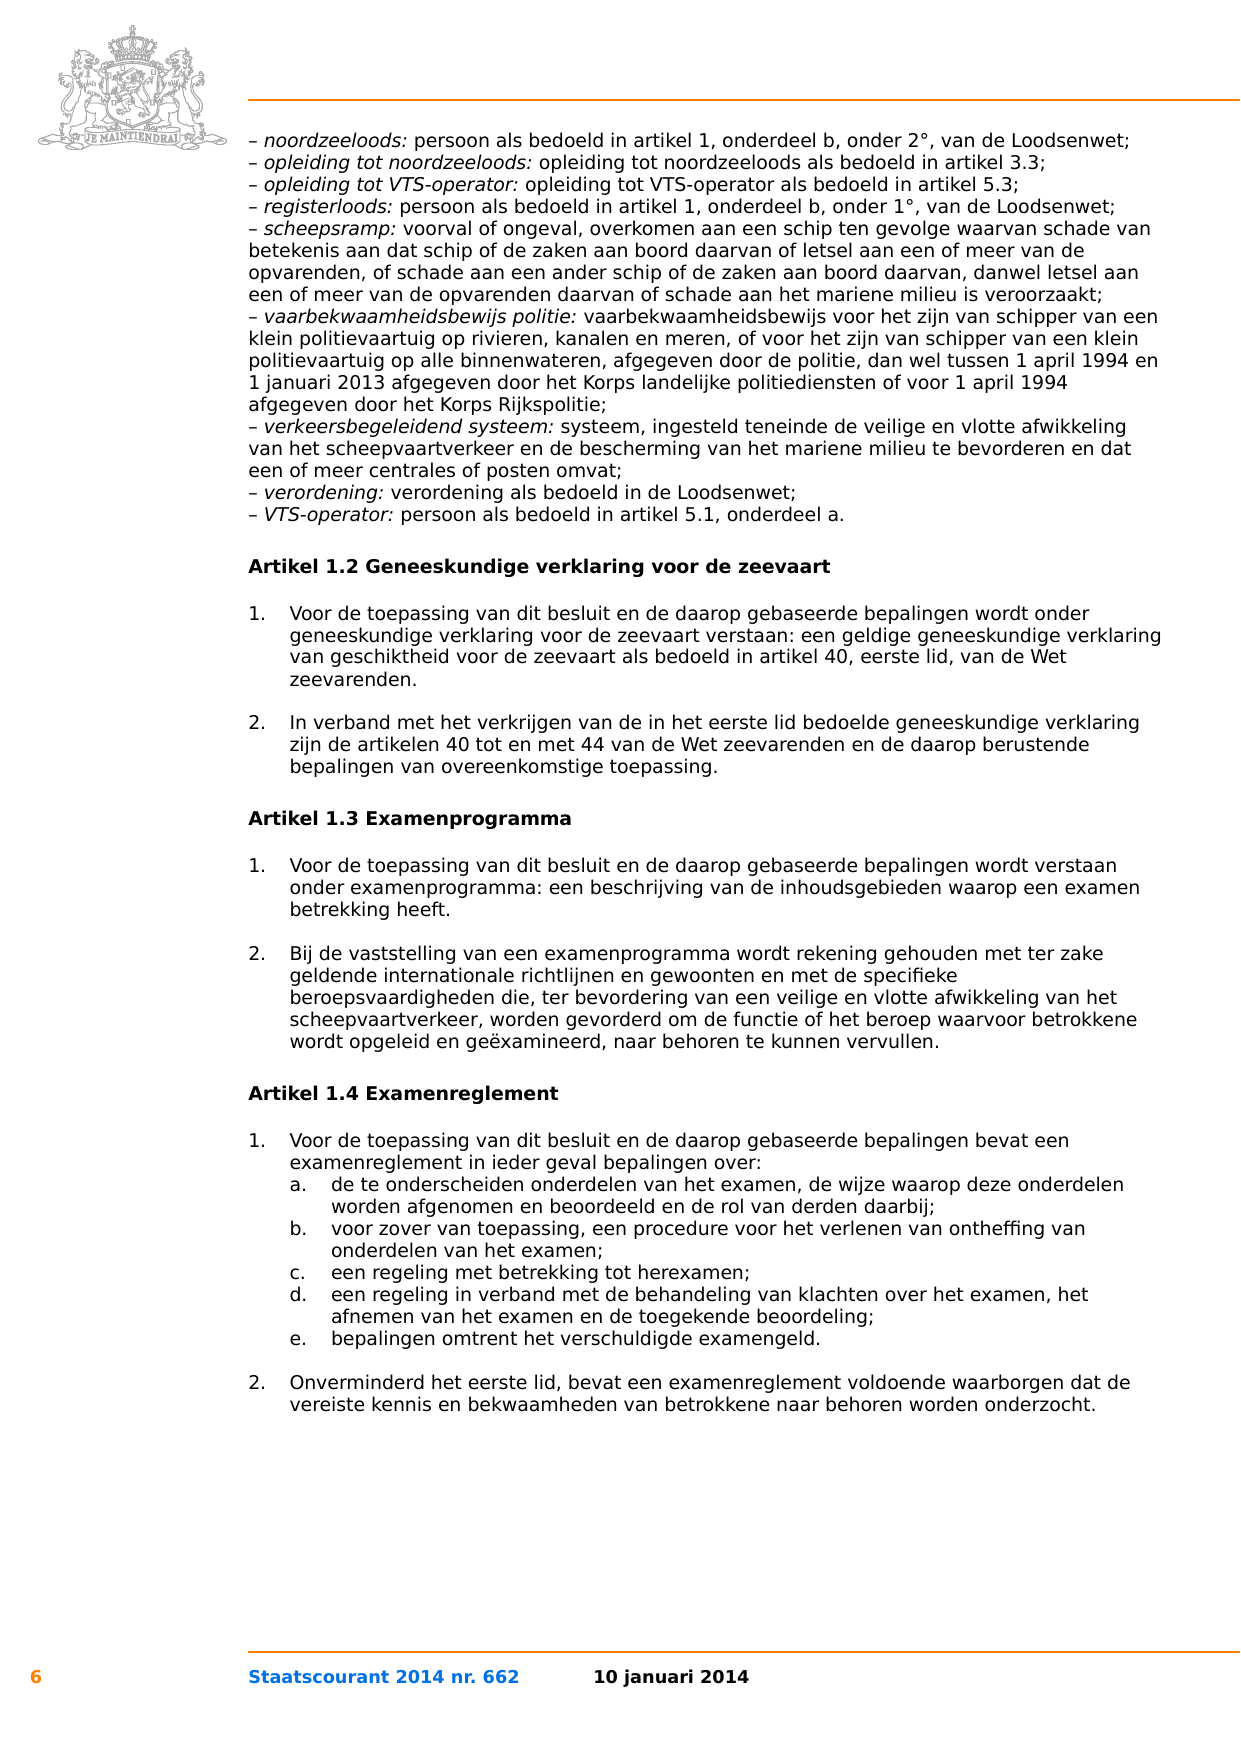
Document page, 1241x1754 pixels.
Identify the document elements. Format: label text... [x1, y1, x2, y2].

text 1. Voor de toepassing van dit besluit en de daarop gebaseerde bepalingen wordt verstaan onder examenprogramma: een beschrijving van de inhoudsgebieden waarop een examen betrekking heeft. [248, 855, 1163, 921]
text d. een regeling in verband met de behandeling van klachten over het examen, het afnemen van het examen en de toegekende beoordeling; [289, 1284, 1163, 1328]
text 1. Voor de toepassing van dit besluit en de daarop gebaseerde bepalingen bevat een examenreglement in ieder geval bepalingen over: [248, 1130, 1163, 1174]
text b. voor zover van toepassing, een procedure voor het verlenen van ontheffing van onderdelen van het examen; [289, 1218, 1163, 1262]
text 2. Onverminderd het eerste lid, bevat een examenreglement voldoende waarborgen dat de vereiste kennis en bekwaamheden van betrokkene naar behoren worden onderzocht. [248, 1372, 1163, 1416]
text a. de te onderscheiden onderdelen van het examen, de wijze waarop deze onderdelen worden afgenomen en beoordeeld en de rol van derden daarbij; [289, 1174, 1163, 1218]
text – registerloods: persoon als bedoeld in artikel 1, onderdeel b, onder 1°, van de Loodsenwet; [248, 196, 1163, 218]
text – vaarbekwaamheidsbewijs politie: vaarbekwaamheidsbewijs voor het zijn van schipper van een klein politievaartuig op rivieren, kanalen en meren, of voor het zijn van schipper van een klein politievaartuig op alle binnenwateren, afgegeven door de politie, dan wel tussen 1 april 1994 en 1 januari 2013 afgegeven door het Korps landelijke politiediensten of voor 1 april 1994 afgegeven door het Korps Rijkspolitie; [248, 306, 1163, 416]
text e. bepalingen omtrent het verschuldigde examengeld. [289, 1328, 1163, 1350]
text – verkeersbegeleidend systeem: systeem, ingesteld teneinde de veilige en vlotte afwikkeling van het scheepvaartverkeer en de bescherming van het mariene milieu te bevorderen en dat een of meer centrales of posten omvat; [248, 416, 1163, 482]
subtitle Artikel 1.2 Geneeskundige verklaring voor de zeevaart [248, 556, 1163, 577]
text 2. In verband met het verkrijgen van de in het eerste lid bedoelde geneeskundige verklaring zijn de artikelen 40 tot en met 44 van de Wet zeevarenden en de daarop berustende bepalingen van overeenkomstige toepassing. [248, 712, 1163, 778]
text – scheepsramp: voorval of ongeval, overkomen aan een schip ten gevolge waarvan schade van betekenis aan dat schip of de zaken aan boord daarvan of letsel aan een of meer van de opvarenden, of schade aan een ander schip of de zaken aan boord daarvan, danwel letsel aan een of meer van de opvarenden daarvan of schade aan het mariene milieu is veroorzaakt; [248, 218, 1163, 306]
text – noordzeeloods: persoon als bedoeld in artikel 1, onderdeel b, onder 2°, van de Loodsenwet; [248, 130, 1163, 152]
text – opleiding tot noordzeeloods: opleiding tot noordzeeloods als bedoeld in artikel 3.3; [248, 152, 1163, 174]
subtitle Artikel 1.4 Examenreglement [248, 1083, 1163, 1105]
text 2. Bij de vaststelling van een examenprogramma wordt rekening gehouden met ter zake geldende internationale richtlijnen en gewoonten en met de specifieke beroepsvaardigheden die, ter bevordering van een veilige en vlotte afwikkeling van het scheepvaartverkeer, worden gevorderd om de functie of het beroep waarvoor betrokkene wordt opgeleid en geëxamineerd, naar behoren te kunnen vervullen. [248, 943, 1163, 1053]
subtitle Artikel 1.3 Examenprogramma [248, 808, 1163, 830]
text c. een regeling met betrekking tot herexamen; [289, 1262, 1163, 1284]
text 1. Voor de toepassing van dit besluit en de daarop gebaseerde bepalingen wordt onder geneeskundige verklaring voor de zeevaart verstaan: een geldige geneeskundige verklaring van geschiktheid voor de zeevaart als bedoeld in artikel 40, eerste lid, van de Wet zeevarenden. [248, 602, 1163, 690]
picture [38, 25, 227, 150]
text – VTS-operator: persoon als bedoeld in artikel 5.1, onderdeel a. [248, 503, 1163, 526]
text – opleiding tot VTS-operator: opleiding tot VTS-operator als bedoeld in artikel 5.3; [248, 174, 1163, 196]
text – verordening: verordening als bedoeld in de Loodsenwet; [248, 482, 1163, 503]
